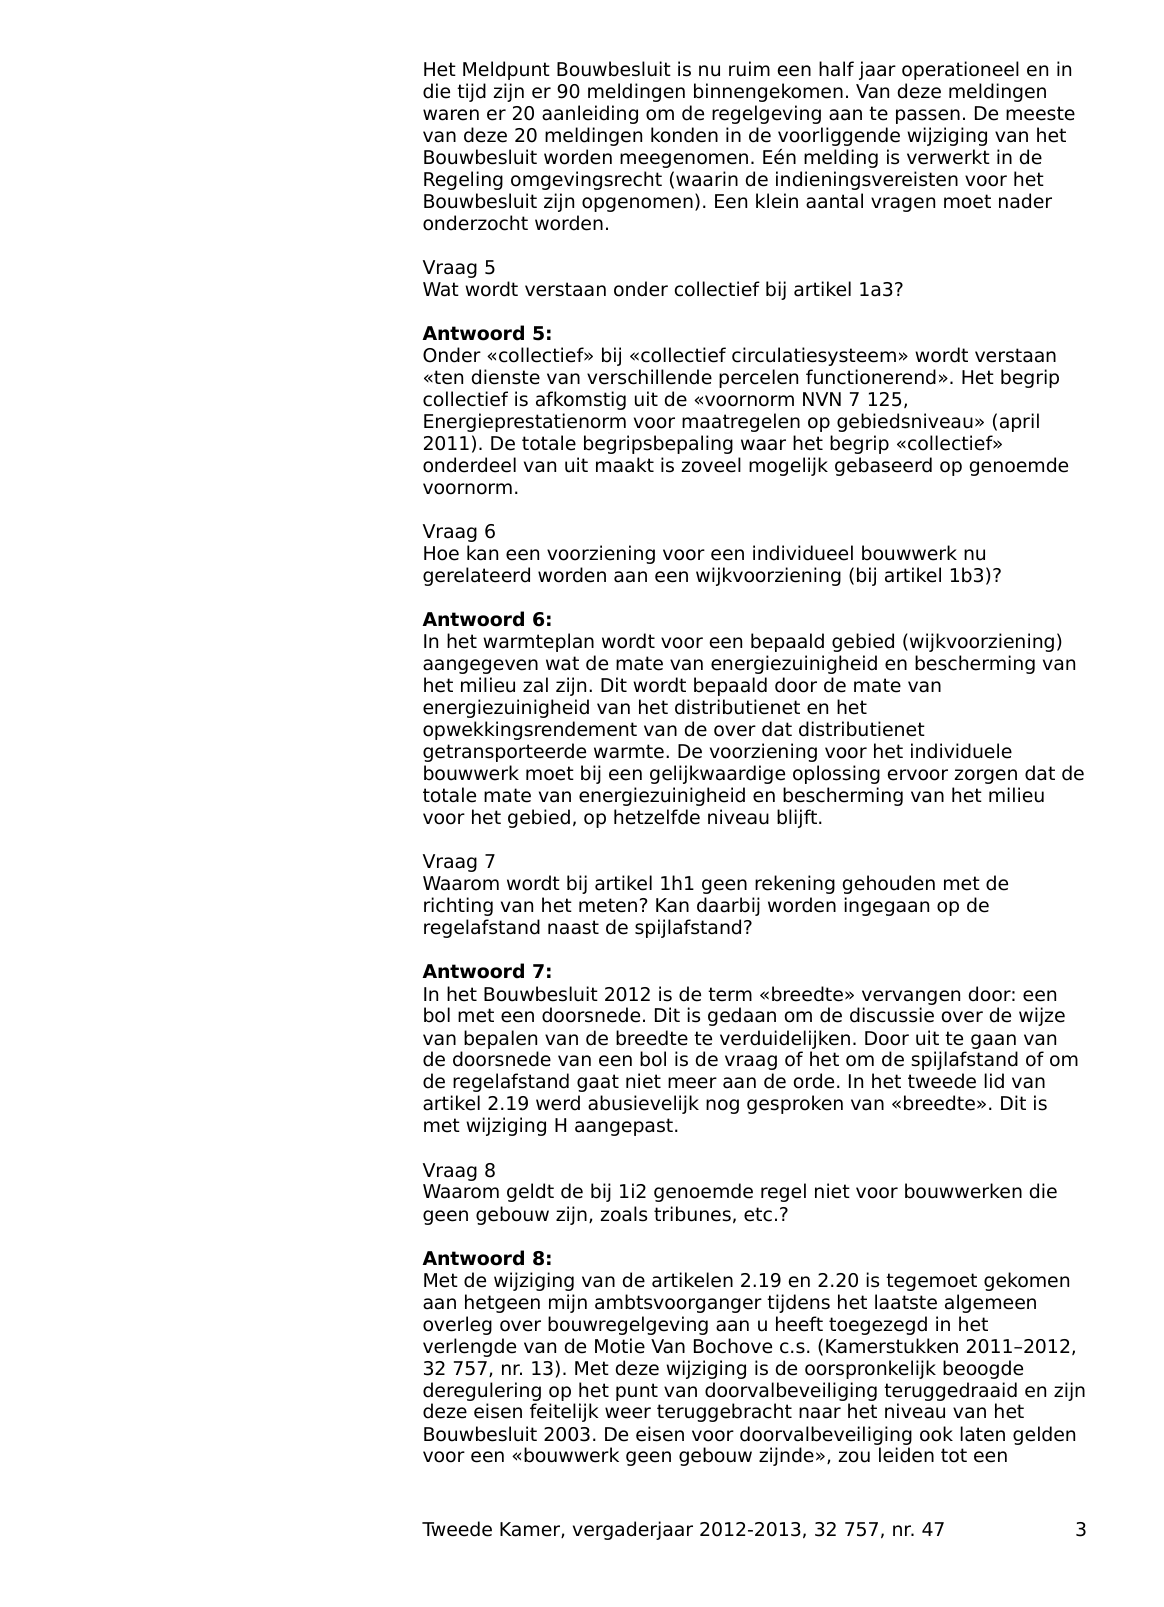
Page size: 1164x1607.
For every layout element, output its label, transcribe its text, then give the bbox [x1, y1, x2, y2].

text In het warmteplan wordt voor een bepaald gebied (wijkvoorziening) aangegeven wat de mate van energiezuinigheid en bescherming van het milieu zal zijn. Dit wordt bepaald door de mate van energiezuinigheid van het distributienet en het opwekkingsrendement van de over dat distributienet getransporteerde warmte. De voorziening voor het individuele bouwwerk moet bij een gelijkwaardige oplossing ervoor zorgen dat de totale mate van energiezuinigheid en bescherming van het milieu voor het gebied, op hetzelfde niveau blijft. [422, 631, 1087, 829]
text Antwoord 8: [422, 1248, 1087, 1269]
text Vraag 7 [422, 851, 1087, 873]
text Het Meldpunt Bouwbesluit is nu ruim een half jaar operationeel en in die tijd zijn er 90 meldingen binnengekomen. Van deze meldingen waren er 20 aanleiding om de regelgeving aan te passen. De meeste van deze 20 meldingen konden in de voorliggende wijziging van het Bouwbesluit worden meegenomen. Eén melding is verwerkt in de Regeling omgevingsrecht (waarin de indieningsvereisten voor het Bouwbesluit zijn opgenomen). Een klein aantal vragen moet nader onderzocht worden. [422, 59, 1087, 235]
text Met de wijziging van de artikelen 2.19 en 2.20 is tegemoet gekomen aan hetgeen mijn ambtsvoorganger tijdens het laatste algemeen overleg over bouwregelgeving aan u heeft toegezegd in het verlengde van de Motie Van Bochove c.s. (Kamerstukken 2011–2012, 32 757, nr. 13). Met deze wijziging is de oorspronkelijk beoogde deregulering op het punt van doorvalbeveiliging teruggedraaid en zijn deze eisen feitelijk weer teruggebracht naar het niveau van het Bouwbesluit 2003. De eisen voor doorvalbeveiliging ook laten gelden voor een «bouwwerk geen gebouw zijnde», zou leiden tot een [422, 1269, 1087, 1467]
text Waarom geldt de bij 1i2 genoemde regel niet voor bouwwerken die geen gebouw zijn, zoals tribunes, etc.? [422, 1181, 1087, 1225]
text Hoe kan een voorziening voor een individueel bouwwerk nu gerelateerd worden aan een wijkvoorziening (bij artikel 1b3)? [422, 543, 1087, 587]
text Vraag 5 [422, 257, 1087, 279]
text Vraag 8 [422, 1159, 1087, 1181]
text Antwoord 5: [422, 323, 1087, 345]
text Onder «collectief» bij «collectief circulatiesysteem» wordt verstaan «ten dienste van verschillende percelen functionerend». Het begrip collectief is afkomstig uit de «voornorm NVN 7 125, Energieprestatienorm voor maatregelen op gebiedsniveau» (april 2011). De totale begripsbepaling waar het begrip «collectief» onderdeel van uit maakt is zoveel mogelijk gebaseerd op genoemde voornorm. [422, 345, 1087, 499]
text Antwoord 6: [422, 609, 1087, 631]
text Antwoord 7: [422, 961, 1087, 983]
text Vraag 6 [422, 521, 1087, 543]
text In het Bouwbesluit 2012 is de term «breedte» vervangen door: een bol met een doorsnede. Dit is gedaan om de discussie over de wijze van bepalen van de breedte te verduidelijken. Door uit te gaan van de doorsnede van een bol is de vraag of het om de spijlafstand of om de regelafstand gaat niet meer aan de orde. In het tweede lid van artikel 2.19 werd abusievelijk nog gesproken van «breedte». Dit is met wijziging H aangepast. [422, 983, 1087, 1137]
text Wat wordt verstaan onder collectief bij artikel 1a3? [422, 279, 1087, 301]
text Waarom wordt bij artikel 1h1 geen rekening gehouden met de richting van het meten? Kan daarbij worden ingegaan op de regelafstand naast de spijlafstand? [422, 873, 1087, 939]
